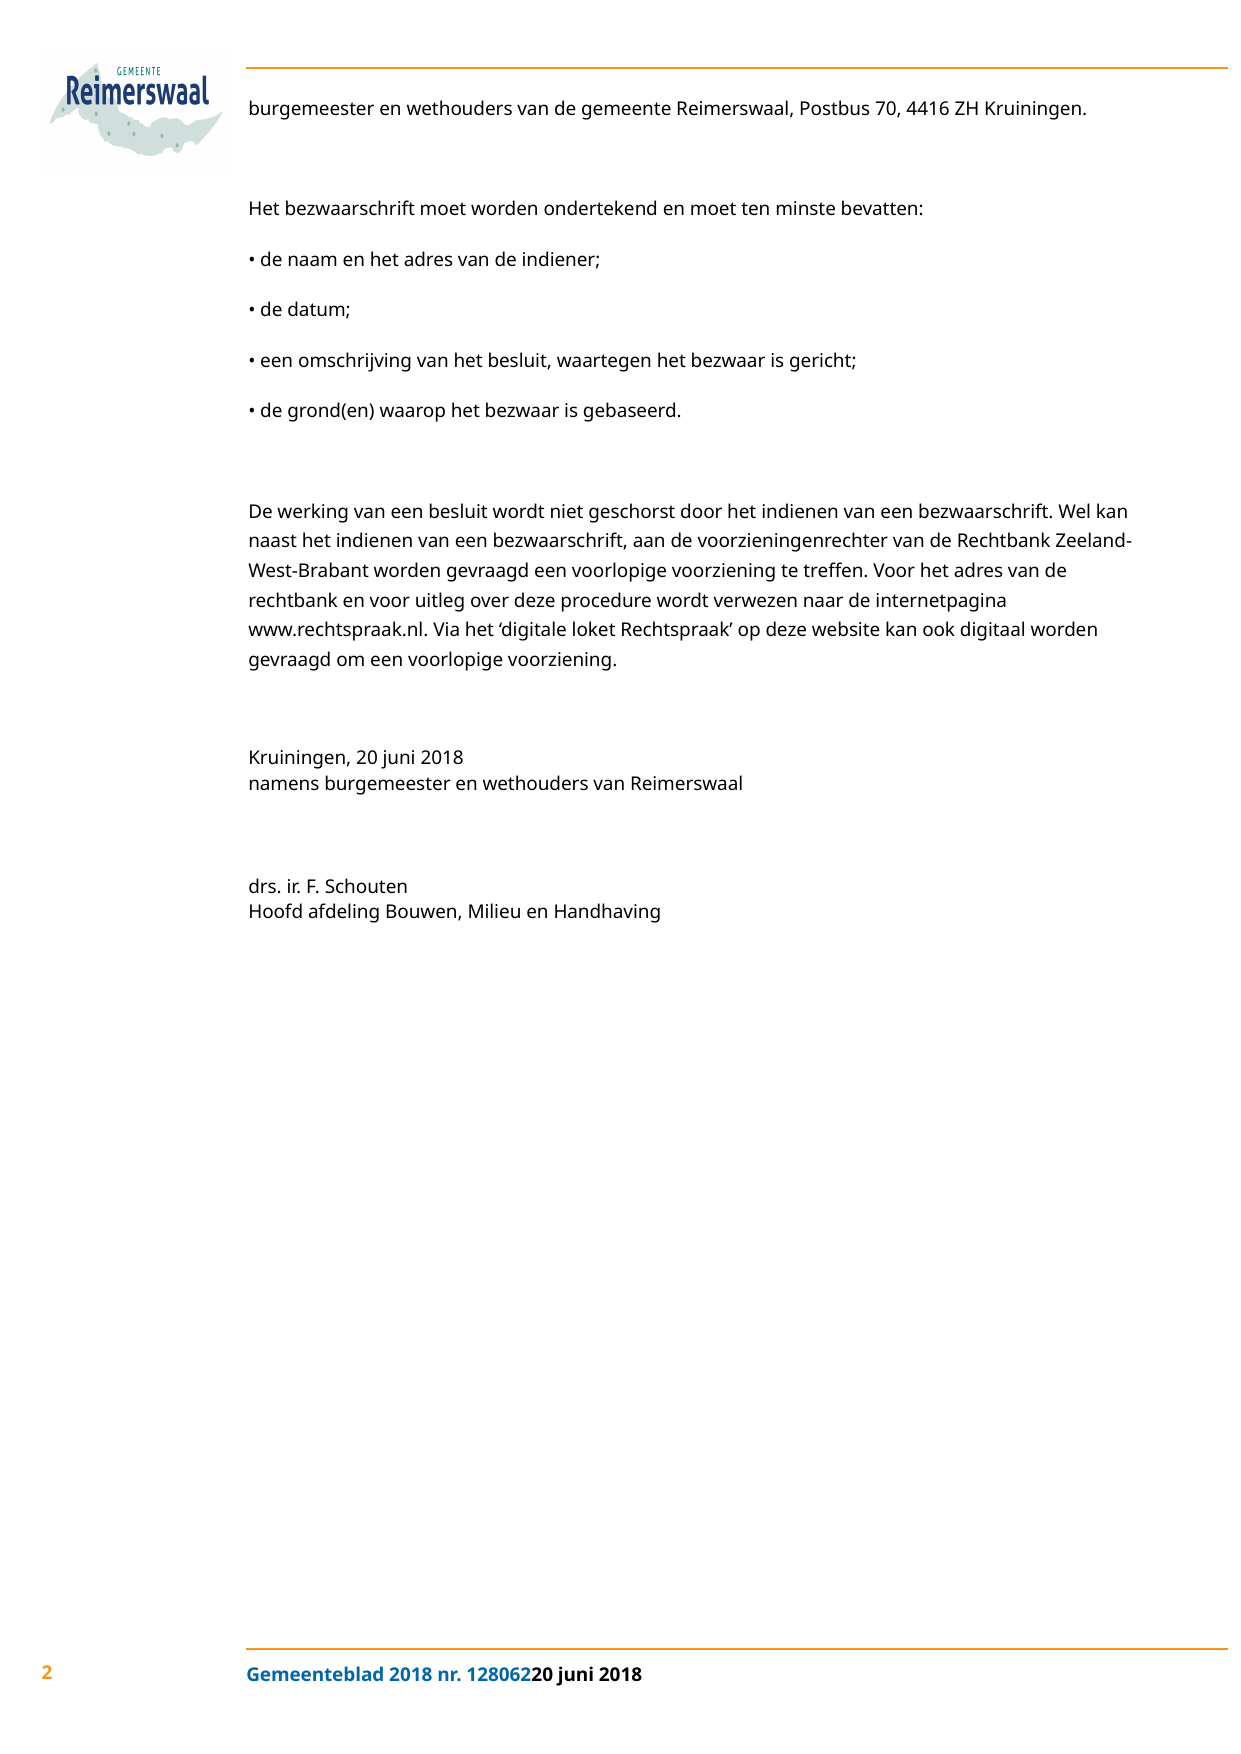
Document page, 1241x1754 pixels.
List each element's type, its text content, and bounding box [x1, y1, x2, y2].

text drs. ir. F. Schouten [248, 873, 1152, 899]
text De werking van een besluit wordt niet geschorst door het indienen van een bezwaarschrift. Wel kan naast het indienen van een bezwaarschrift, aan de voorzieningenrechter van de Rechtbank Zeeland-West-Brabant worden gevraagd een voorlopige voorziening te treffen. Voor het adres van de rechtbank en voor uitleg over deze procedure wordt verwezen naar de internetpagina www.rechtspraak.nl. Via het ‘digitale loket Rechtspraak’ op deze website kan ook digitaal worden gevraagd om een voorlopige voorziening. [248, 498, 1152, 672]
text • de grond(en) waarop het bezwaar is gebaseerd. [248, 397, 1152, 423]
text Het bezwaarschrift moet worden ondertekend en moet ten minste bevatten: [248, 196, 1152, 221]
text • de naam en het adres van de indiener; [248, 246, 1152, 272]
text Hoofd afdeling Bouwen, Milieu en Handhaving [248, 899, 1152, 924]
text Kruiningen, 20 juni 2018 [248, 744, 1152, 770]
text • een omschrijving van het besluit, waartegen het bezwaar is gericht; [248, 347, 1152, 373]
picture [41, 47, 231, 172]
text namens burgemeester en wethouders van Reimerswaal [248, 770, 1152, 796]
text burgemeester en wethouders van de gemeente Reimerswaal, Postbus 70, 4416 ZH Kruiningen. [248, 95, 1152, 121]
text • de datum; [248, 296, 1152, 322]
